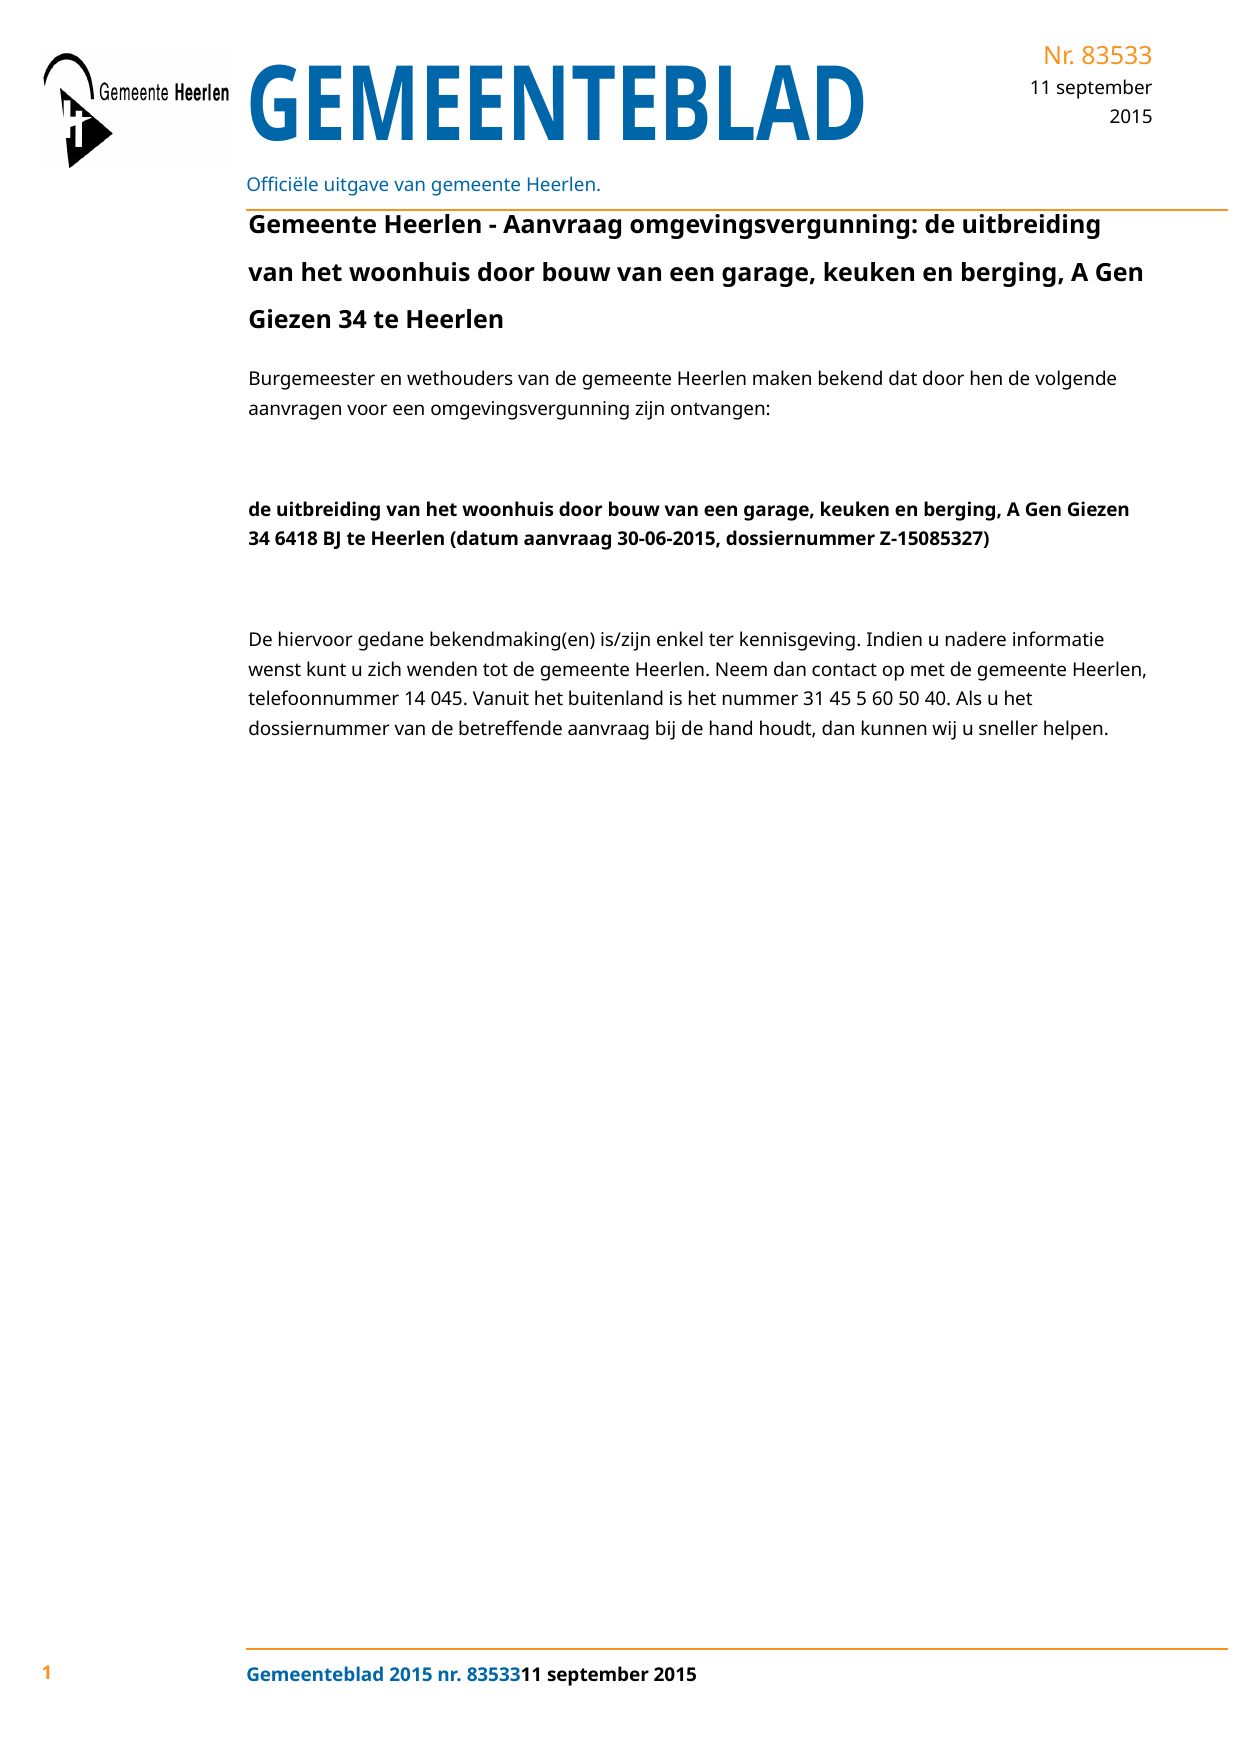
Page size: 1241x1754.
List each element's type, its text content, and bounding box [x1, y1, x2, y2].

text De hiervoor gedane bekendmaking(en) is/zijn enkel ter kennisgeving. Indien u nadere informatie wenst kunt u zich wenden tot de gemeente Heerlen. Neem dan contact op met de gemeente Heerlen, telefoonnummer 14 045. Vanuit het buitenland is het nummer 31 45 5 60 50 40. Als u het dossiernummer van de betreffende aanvraag bij de hand houdt, dan kunnen wij u sneller helpen. [248, 626, 1152, 741]
text Gemeente Heerlen - Aanvraag omgevingsvergunning: de uitbreiding van het woonhuis door bouw van een garage, keuken en berging, A Gen Giezen 34 te Heerlen [248, 211, 1152, 336]
picture [41, 47, 231, 172]
text Burgemeester en wethouders van de gemeente Heerlen maken bekend dat door hen de volgende aanvragen voor een omgevingsvergunning zijn ontvangen: [248, 366, 1152, 421]
text de uitbreiding van het woonhuis door bouw van een garage, keuken en berging, A Gen Giezen 34 6418 BJ te Heerlen (datum aanvraag 30-06-2015, dossiernummer Z-15085327) [248, 496, 1152, 551]
